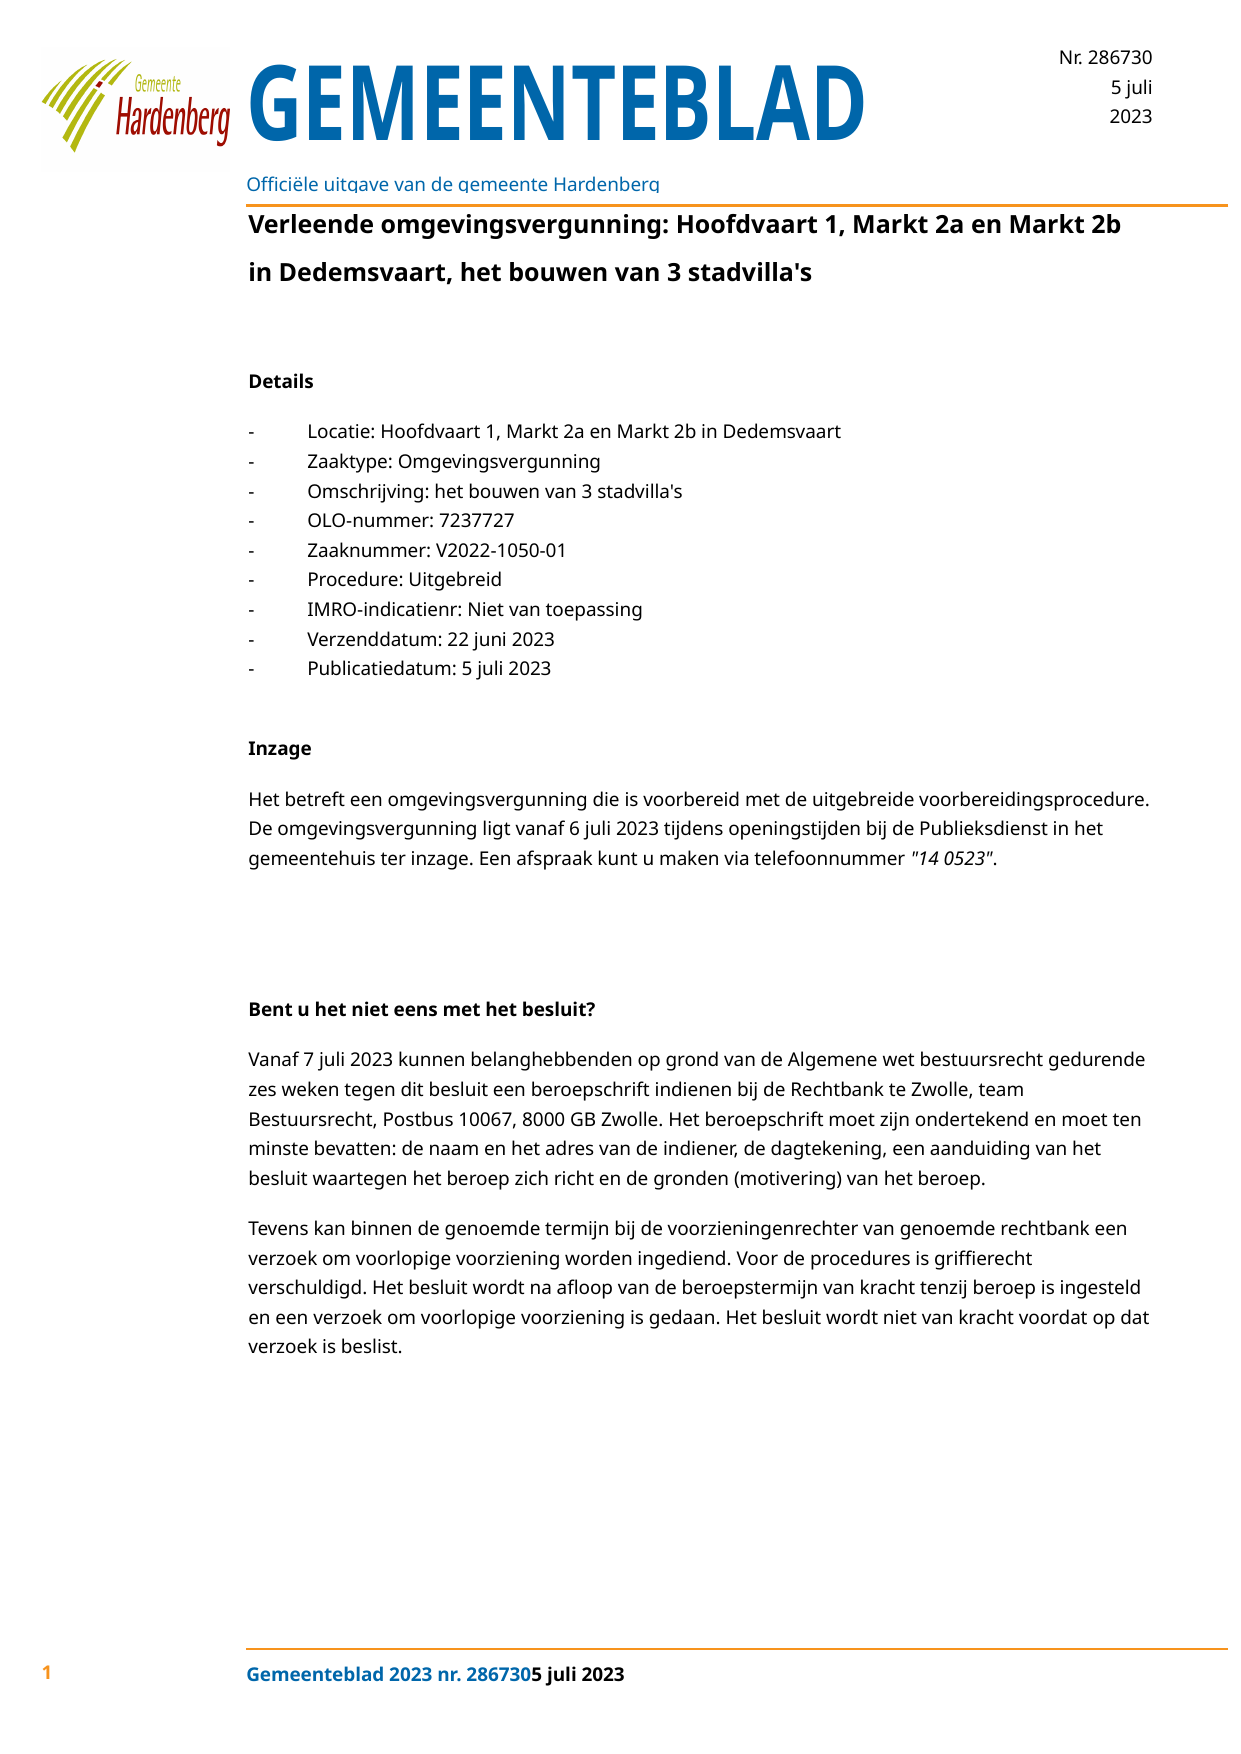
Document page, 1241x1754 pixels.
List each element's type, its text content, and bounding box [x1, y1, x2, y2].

list Verzenddatum: 22 juni 2023 [248, 626, 1152, 652]
list Publicatiedatum: 5 juli 2023 [248, 655, 1152, 681]
list Procedure: Uitgebreid [248, 567, 1152, 592]
picture [41, 47, 231, 172]
text Details [248, 368, 1152, 394]
text Inzage [248, 735, 1152, 761]
text Bent u het niet eens met het besluit? [248, 996, 1152, 1022]
list OLO-nummer: 7237727 [248, 507, 1152, 533]
list Locatie: Hoofdvaart 1, Markt 2a en Markt 2b in Dedemsvaart [248, 419, 1152, 444]
text Het betreft een omgevingsvergunning die is voorbereid met de uitgebreide voorbereidingsprocedure. De omgevingsvergunning ligt vanaf 6 juli 2023 tijdens openingstijden bij de Publieksdienst in het gemeentehuis ter inzage. Een afspraak kunt u maken via telefoonnummer "14 0523". [248, 786, 1152, 871]
text Tevens kan binnen de genoemde termijn bij de voorzieningenrechter van genoemde rechtbank een verzoek om voorlopige voorziening worden ingediend. Voor de procedures is griffierecht verschuldigd. Het besluit wordt na afloop van de beroepstermijn van kracht tenzij beroep is ingesteld en een verzoek om voorlopige voorziening is gedaan. Het besluit wordt niet van kracht voordat op dat verzoek is beslist. [248, 1215, 1152, 1359]
text Verleende omgevingsvergunning: Hoofdvaart 1, Markt 2a en Markt 2b in Dedemsvaart, het bouwen van 3 stadvilla's [248, 207, 1152, 288]
list Zaaktype: Omgevingsvergunning [248, 448, 1152, 474]
text Vanaf 7 juli 2023 kunnen belanghebbenden op grond van de Algemene wet bestuursrecht gedurende zes weken tegen dit besluit een beroepschrift indienen bij de Rechtbank te Zwolle, team Bestuursrecht, Postbus 10067, 8000 GB Zwolle. Het beroepschrift moet zijn ondertekend en moet ten minste bevatten: de naam en het adres van de indiener, de dagtekening, een aanduiding van het besluit waartegen het beroep zich richt en de gronden (motivering) van het beroep. [248, 1047, 1152, 1191]
list Omschrijving: het bouwen van 3 stadvilla's [248, 478, 1152, 504]
list IMRO-indicatienr: Niet van toepassing [248, 596, 1152, 622]
list Zaaknummer: V2022-1050-01 [248, 537, 1152, 563]
